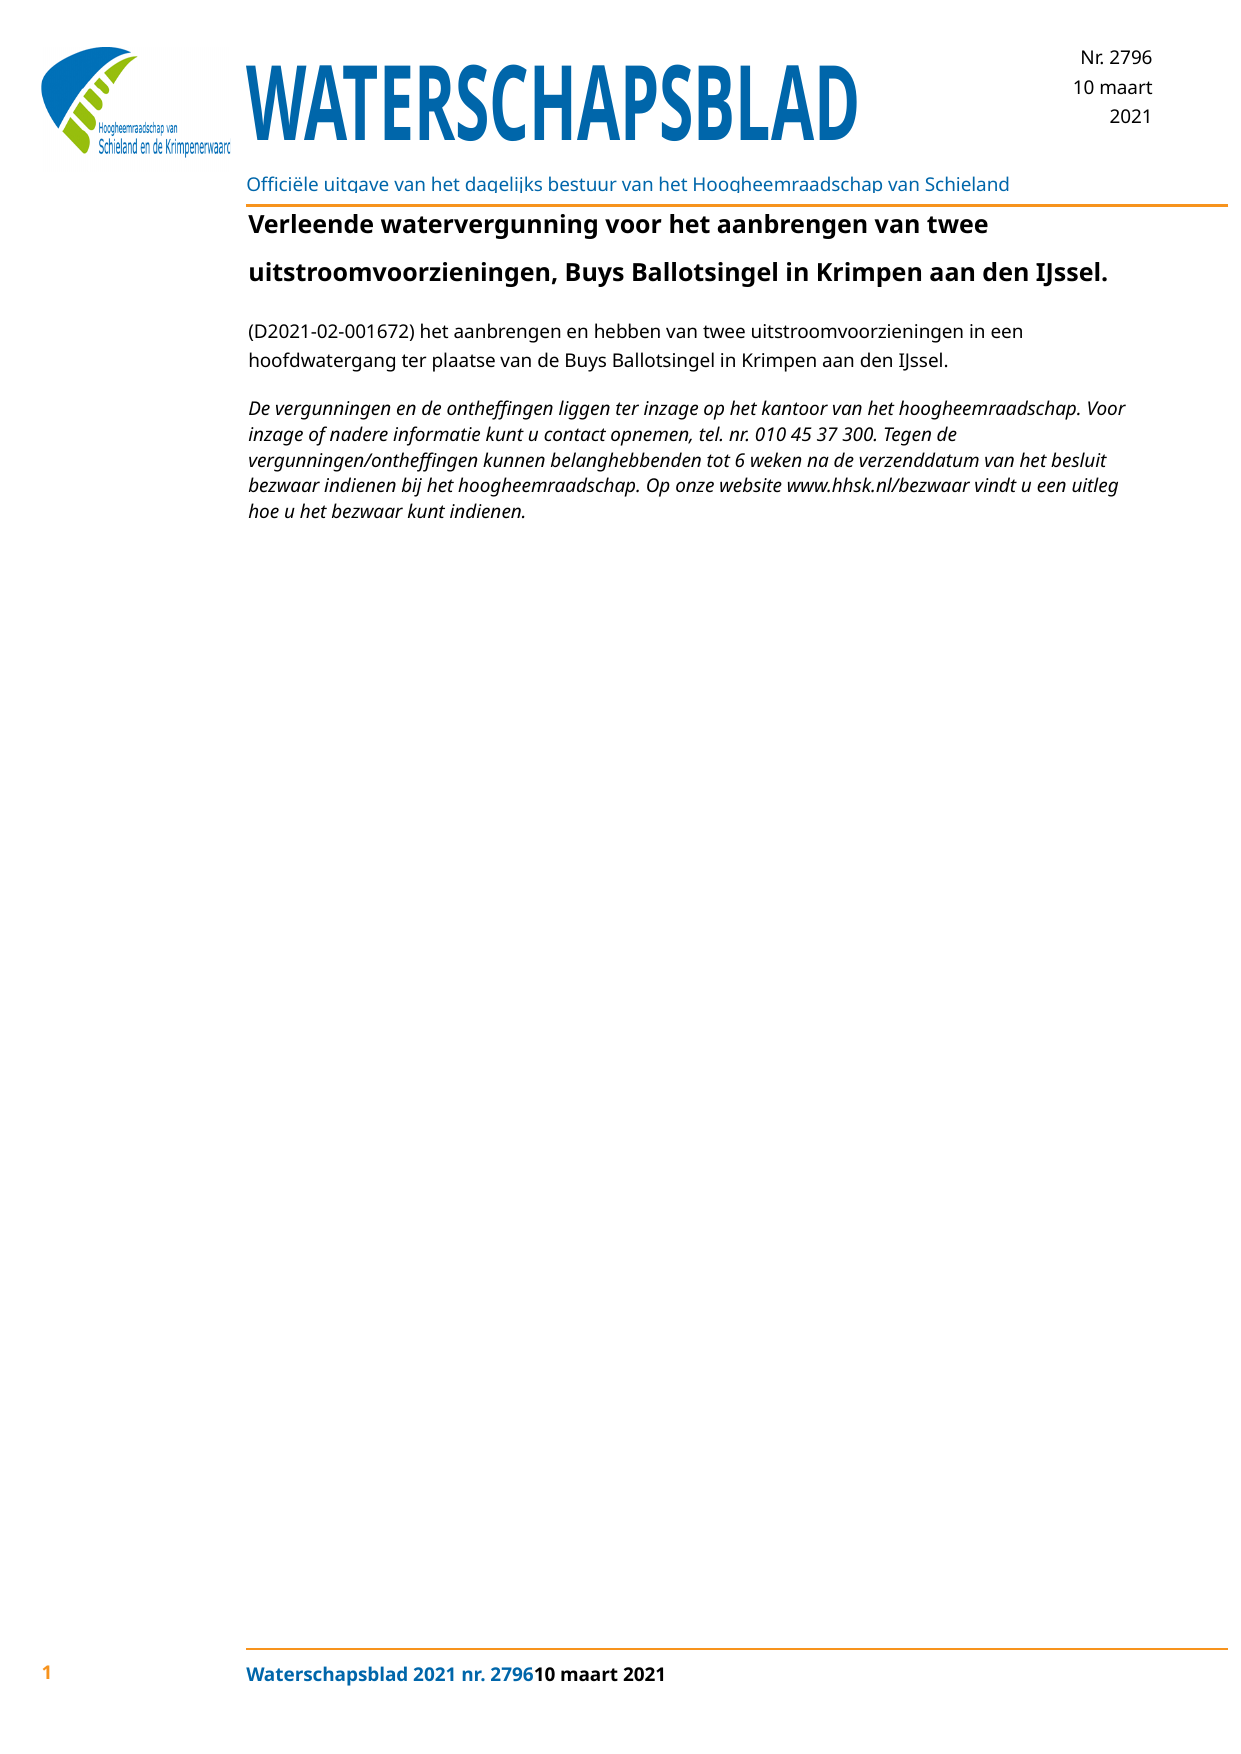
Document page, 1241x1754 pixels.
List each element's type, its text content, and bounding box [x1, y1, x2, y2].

text De vergunningen en de ontheffingen liggen ter inzage op het kantoor van het hoogheemraadschap. Voor inzage of nadere informatie kunt u contact opnemen, tel. nr. 010 45 37 300. Tegen de vergunningen/ontheffingen kunnen belanghebbenden tot 6 weken na de verzenddatum van het besluit bezwaar indienen bij het hoogheemraadschap. Op onze website www.hhsk.nl/bezwaar vindt u een uitleg hoe u het bezwaar kunt indienen. [248, 395, 1152, 524]
picture [41, 47, 231, 172]
text Verleende watervergunning voor het aanbrengen van twee uitstroomvoorzieningen, Buys Ballotsingel in Krimpen aan den IJssel. [248, 207, 1152, 288]
text (D2021-02-001672) het aanbrengen en hebben van twee uitstroomvoorzieningen in een hoofdwatergang ter plaatse van de Buys Ballotsingel in Krimpen aan den IJssel. [248, 318, 1152, 373]
